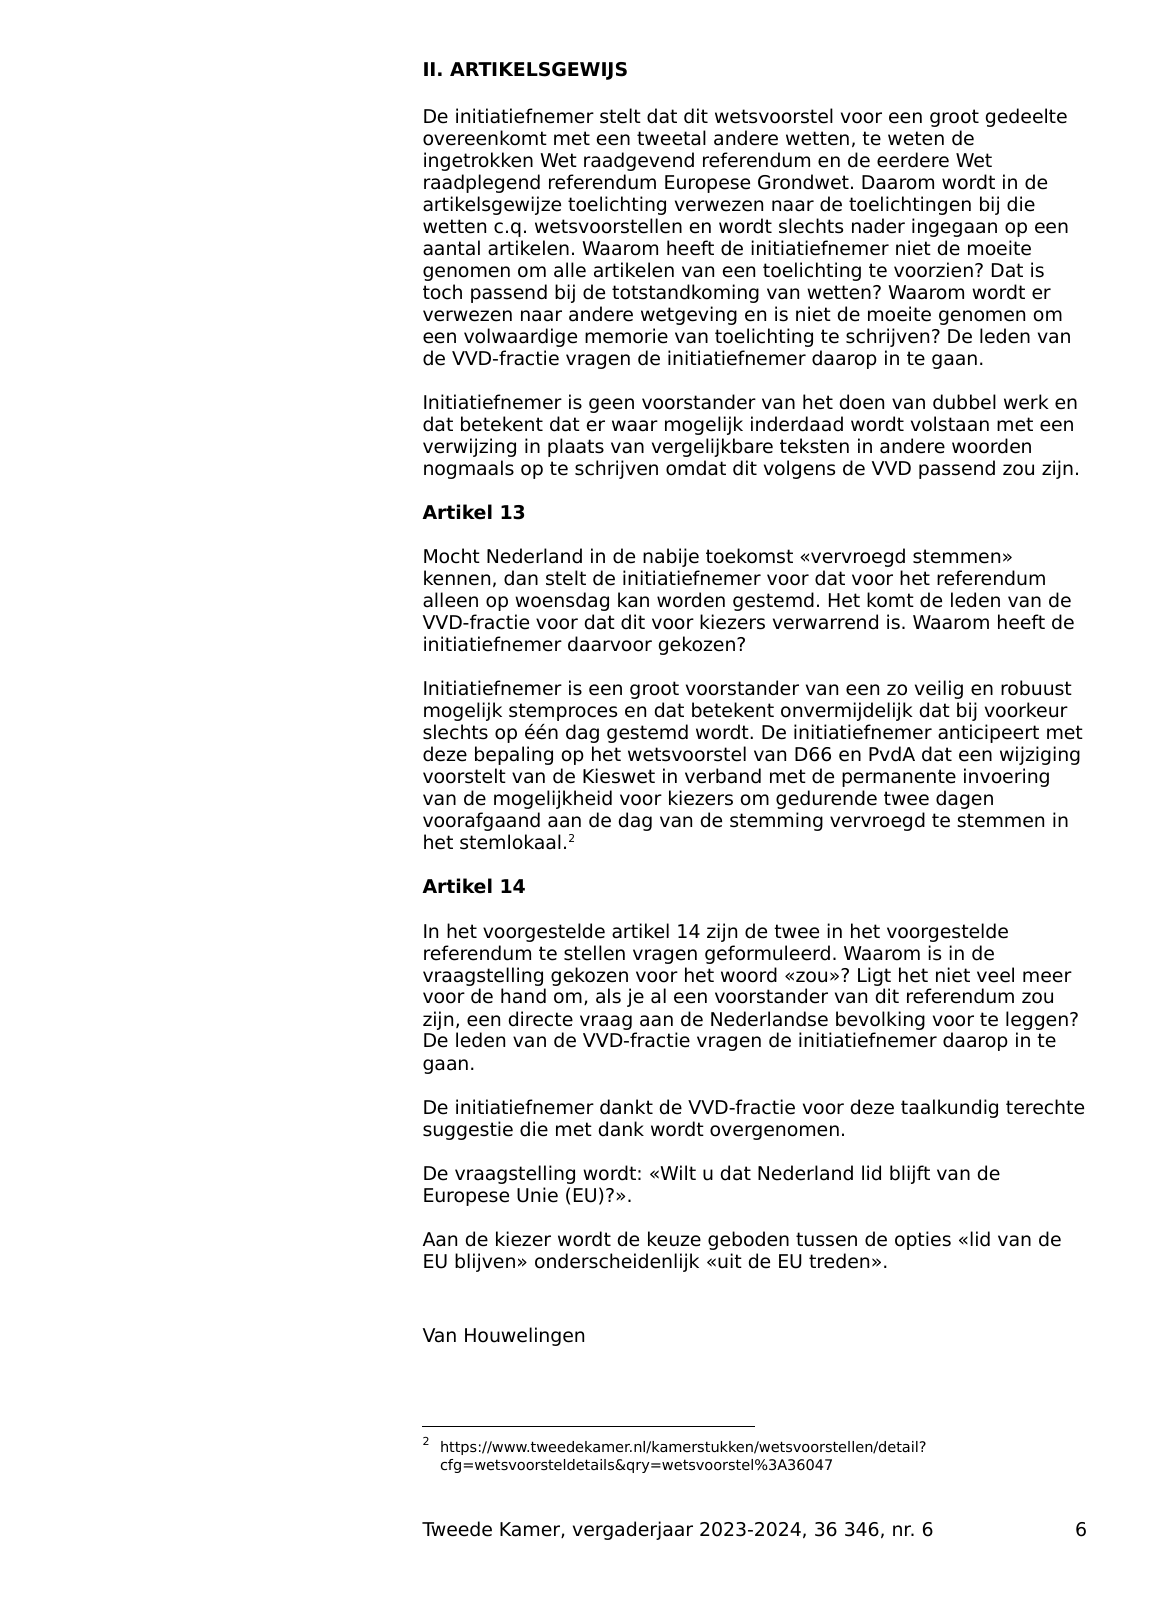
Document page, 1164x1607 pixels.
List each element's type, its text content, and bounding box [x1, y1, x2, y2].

subtitle II. ARTIKELSGEWIJS [422, 59, 1087, 81]
text Mocht Nederland in de nabije toekomst «vervroegd stemmen» kennen, dan stelt de initiatiefnemer voor dat voor het referendum alleen op woensdag kan worden gestemd. Het komt de leden van de VVD-fractie voor dat dit voor kiezers verwarrend is. Waarom heeft de initiatiefnemer daarvoor gekozen? [422, 546, 1087, 656]
text Aan de kiezer wordt de keuze geboden tussen de opties «lid van de EU blijven» onderscheidenlijk «uit de EU treden». [422, 1229, 1087, 1273]
text https://www.tweedekamer.nl/kamerstukken/wetsvoorstellen/detail?cfg=wetsvoorsteldetails&qry=wetsvoorstel%3A36047 [422, 1435, 1087, 1474]
text Van Houwelingen [422, 1303, 1087, 1347]
text De vraagstelling wordt: «Wilt u dat Nederland lid blijft van de Europese Unie (EU)?». [422, 1163, 1087, 1207]
subtitle Artikel 14 [422, 876, 1087, 898]
text De initiatiefnemer dankt de VVD-fractie voor deze taalkundig terechte suggestie die met dank wordt overgenomen. [422, 1097, 1087, 1141]
text Initiatiefnemer is een groot voorstander van een zo veilig en robuust mogelijk stemproces en dat betekent onvermijdelijk dat bij voorkeur slechts op één dag gestemd wordt. De initiatiefnemer anticipeert met deze bepaling op het wetsvoorstel van D66 en PvdA dat een wijziging voorstelt van de Kieswet in verband met de permanente invoering van de mogelijkheid voor kiezers om gedurende twee dagen voorafgaand aan de dag van de stemming vervroegd te stemmen in het stemlokaal. [422, 678, 1087, 854]
text Initiatiefnemer is geen voorstander van het doen van dubbel werk en dat betekent dat er waar mogelijk inderdaad wordt volstaan met een verwijzing in plaats van vergelijkbare teksten in andere woorden nogmaals op te schrijven omdat dit volgens de VVD passend zou zijn. [422, 392, 1087, 480]
text De initiatiefnemer stelt dat dit wetsvoorstel voor een groot gedeelte overeenkomt met een tweetal andere wetten, te weten de ingetrokken Wet raadgevend referendum en de eerdere Wet raadplegend referendum Europese Grondwet. Daarom wordt in de artikelsgewijze toelichting verwezen naar de toelichtingen bij die wetten c.q. wetsvoorstellen en wordt slechts nader ingegaan op een aantal artikelen. Waarom heeft de initiatiefnemer niet de moeite genomen om alle artikelen van een toelichting te voorzien? Dat is toch passend bij de totstandkoming van wetten? Waarom wordt er verwezen naar andere wetgeving en is niet de moeite genomen om een volwaardige memorie van toelichting te schrijven? De leden van de VVD-fractie vragen de initiatiefnemer daarop in te gaan. [422, 106, 1087, 370]
subtitle Artikel 13 [422, 502, 1087, 524]
text In het voorgestelde artikel 14 zijn de twee in het voorgestelde referendum te stellen vragen geformuleerd. Waarom is in de vraagstelling gekozen voor het woord «zou»? Ligt het niet veel meer voor de hand om, als je al een voorstander van dit referendum zou zijn, een directe vraag aan de Nederlandse bevolking voor te leggen? De leden van de VVD-fractie vragen de initiatiefnemer daarop in te gaan. [422, 921, 1087, 1074]
